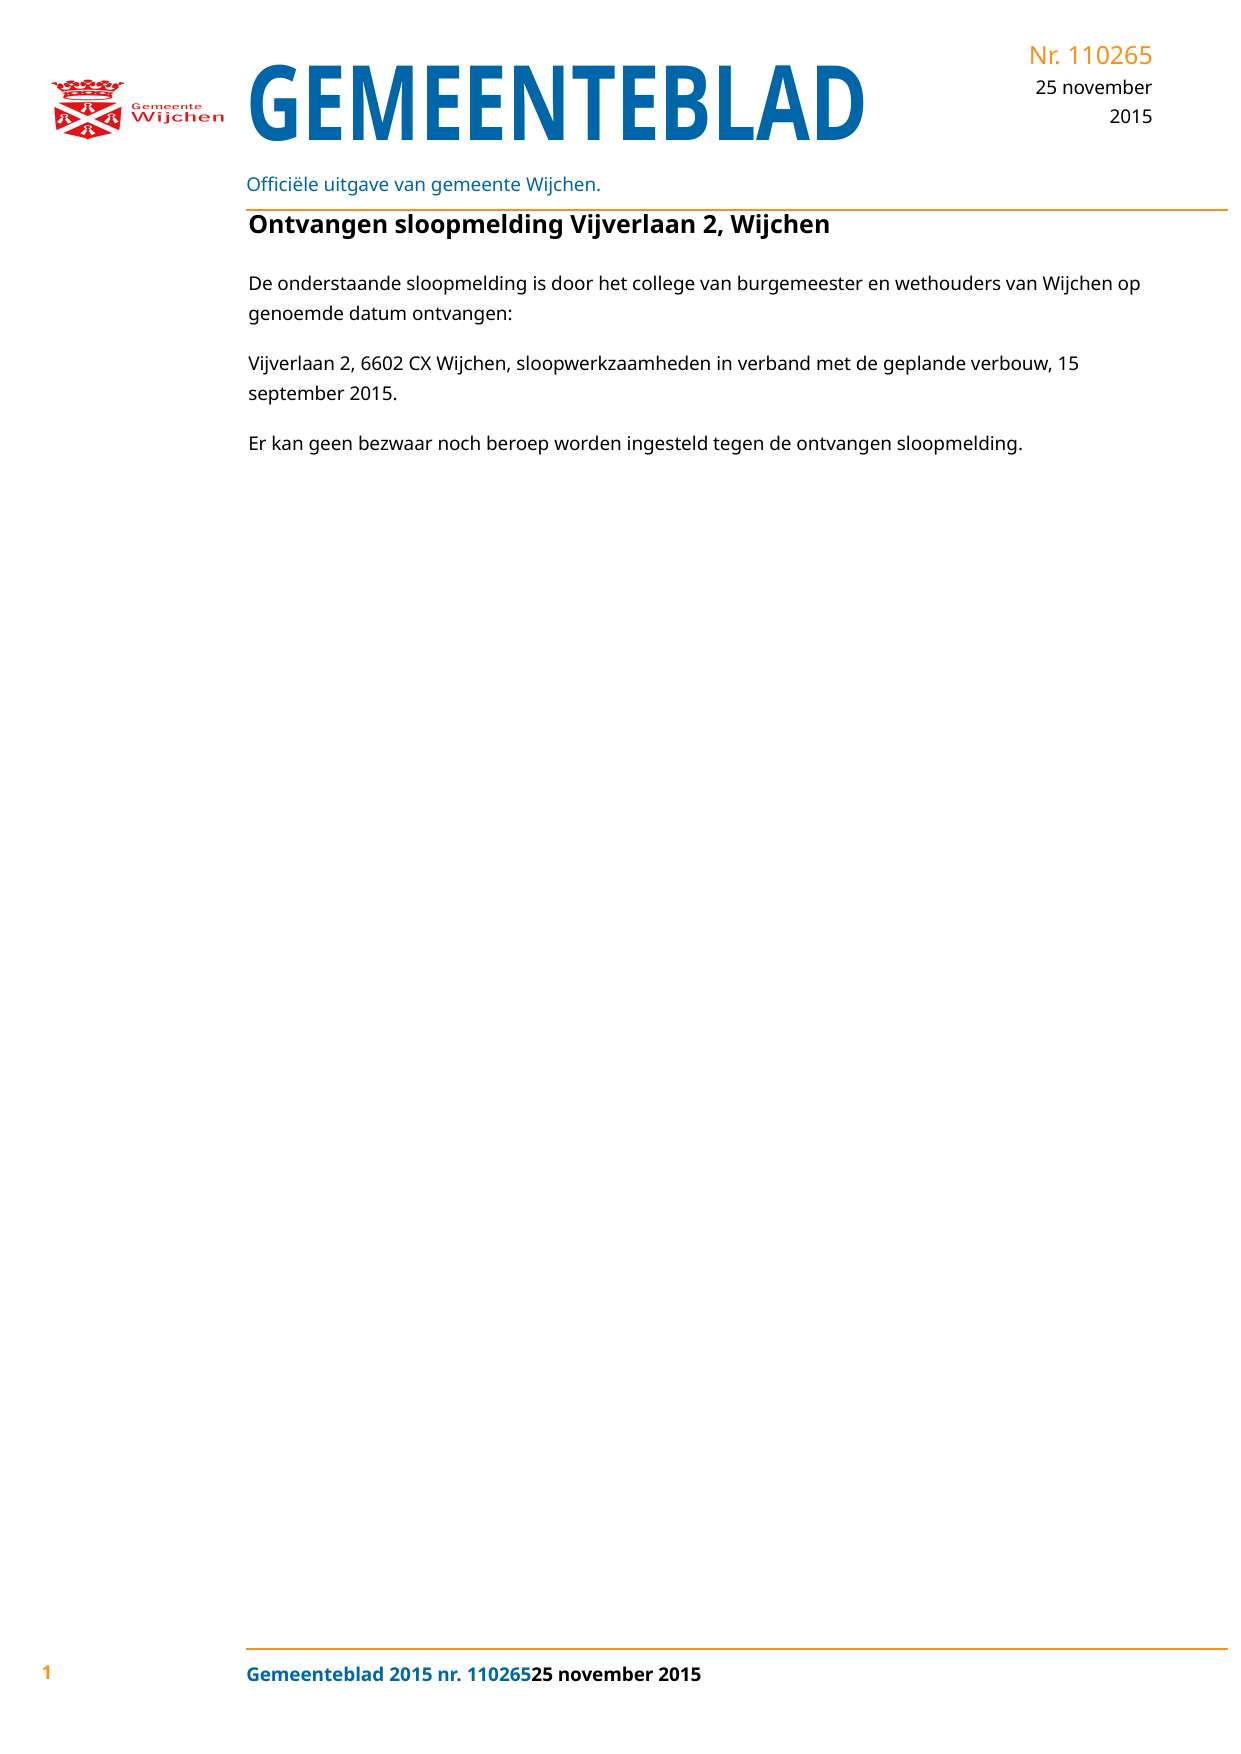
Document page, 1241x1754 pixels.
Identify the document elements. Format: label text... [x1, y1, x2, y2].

text Er kan geen bezwaar noch beroep worden ingesteld tegen de ontvangen sloopmelding. [248, 430, 1152, 456]
text De onderstaande sloopmelding is door het college van burgemeester en wethouders van Wijchen op genoemde datum ontvangen: [248, 270, 1152, 326]
text Ontvangen sloopmelding Vijverlaan 2, Wijchen [248, 211, 1152, 241]
picture [41, 47, 231, 172]
text Vijverlaan 2, 6602 CX Wijchen, sloopwerkzaamheden in verband met de geplande verbouw, 15 september 2015. [248, 350, 1152, 406]
